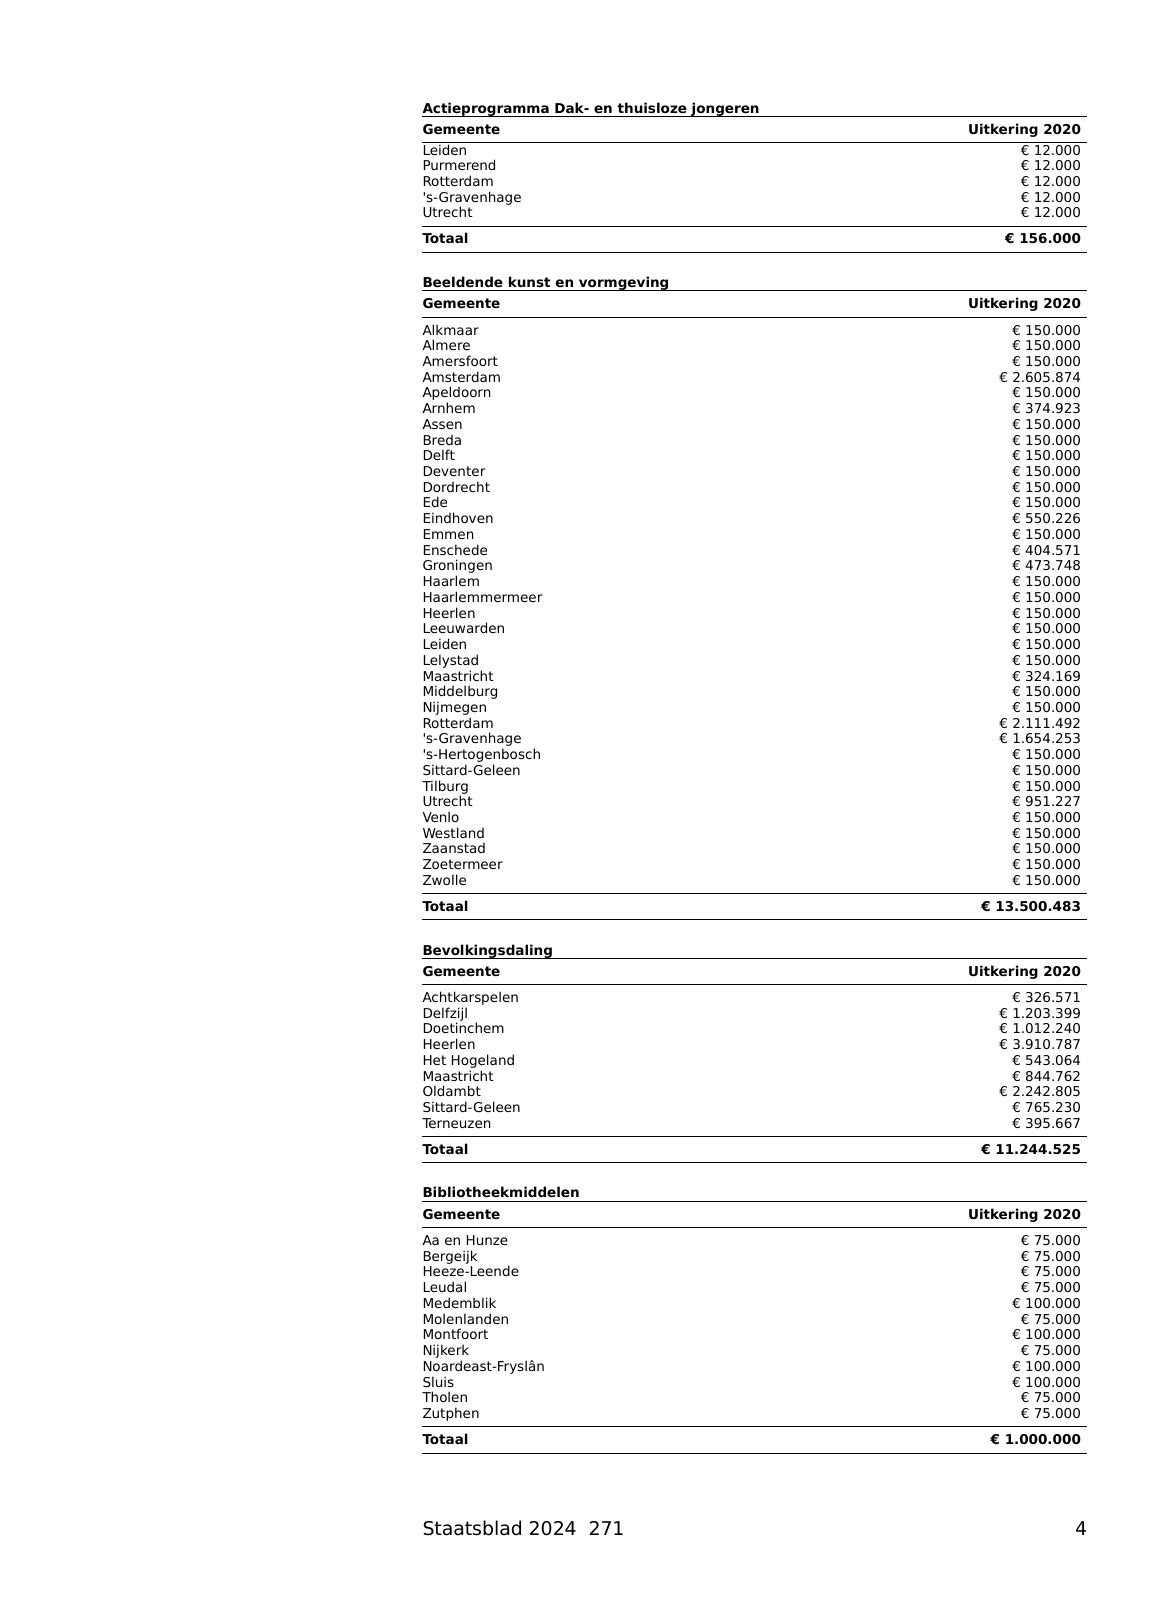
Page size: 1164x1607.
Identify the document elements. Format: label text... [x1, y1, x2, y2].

table_cell € 75.000 [754, 1228, 1087, 1248]
table_cell Terneuzen [422, 1116, 754, 1136]
table_cell € 150.000 [754, 747, 1087, 763]
table_cell € 12.000 [754, 174, 1087, 189]
table_cell Zaanstad [422, 841, 754, 857]
table_cell € 150.000 [754, 637, 1087, 653]
table_cell 's-Gravenhage [422, 190, 754, 205]
table_cell Almere [422, 338, 754, 354]
table_cell Apeldoorn [422, 385, 754, 401]
table_cell 's-Hertogenbosch [422, 747, 754, 763]
table_cell Heerlen [422, 605, 754, 621]
table_cell Nijkerk [422, 1343, 754, 1359]
table_cell Leiden [422, 637, 754, 653]
table_cell € 1.654.253 [754, 731, 1087, 747]
table_cell € 12.000 [754, 143, 1087, 158]
table_cell € 404.571 [754, 543, 1087, 558]
table_cell € 150.000 [754, 527, 1087, 542]
table_cell € 150.000 [754, 433, 1087, 448]
table_cell Totaal [422, 227, 754, 252]
table_cell Lelystad [422, 653, 754, 668]
table_cell € 75.000 [754, 1406, 1087, 1426]
table_cell Uitkering 2020 [754, 1202, 1087, 1227]
table_cell Assen [422, 417, 754, 432]
table_cell Ede [422, 495, 754, 511]
table_cell Alkmaar [422, 318, 754, 338]
table_cell € 374.923 [754, 401, 1087, 417]
table_cell Gemeente [422, 117, 754, 142]
table_cell Totaal [422, 1427, 754, 1452]
table_cell € 951.227 [754, 794, 1087, 810]
table_cell Eindhoven [422, 511, 754, 527]
table_cell Delft [422, 448, 754, 464]
table_cell Zutphen [422, 1406, 754, 1426]
table_cell Middelburg [422, 684, 754, 700]
table_cell 's-Gravenhage [422, 731, 754, 747]
table_cell Tilburg [422, 779, 754, 794]
table_cell € 473.748 [754, 558, 1087, 574]
table_cell Molenlanden [422, 1311, 754, 1327]
table_cell € 150.000 [754, 495, 1087, 511]
table_cell Delfzijl [422, 1006, 754, 1021]
table_cell € 150.000 [754, 318, 1087, 338]
table_cell Amersfoort [422, 354, 754, 369]
table_cell € 150.000 [754, 779, 1087, 794]
table_header Bevolkingsdaling [422, 942, 1087, 958]
table_cell Haarlemmermeer [422, 590, 754, 605]
table_cell € 150.000 [754, 873, 1087, 893]
table_cell € 150.000 [754, 763, 1087, 778]
table_cell € 12.000 [754, 205, 1087, 226]
table_cell € 1.012.240 [754, 1021, 1087, 1037]
table_cell Enschede [422, 543, 754, 558]
table_cell € 150.000 [754, 464, 1087, 479]
table_cell Maastricht [422, 1069, 754, 1084]
table_cell € 150.000 [754, 653, 1087, 668]
table_cell Montfoort [422, 1327, 754, 1343]
table_cell € 3.910.787 [754, 1037, 1087, 1053]
table_cell Doetinchem [422, 1021, 754, 1037]
table_cell Gemeente [422, 959, 754, 984]
table_cell € 324.169 [754, 668, 1087, 684]
table_cell Sluis [422, 1374, 754, 1390]
table_cell € 75.000 [754, 1280, 1087, 1296]
table_cell Leiden [422, 143, 754, 158]
table_cell Heerlen [422, 1037, 754, 1053]
table_cell € 550.226 [754, 511, 1087, 527]
table_cell € 150.000 [754, 810, 1087, 826]
table_cell € 150.000 [754, 448, 1087, 464]
table_cell € 150.000 [754, 605, 1087, 621]
table_cell Nijmegen [422, 700, 754, 716]
table_cell Utrecht [422, 794, 754, 810]
table_cell € 844.762 [754, 1069, 1087, 1084]
table_cell € 150.000 [754, 417, 1087, 432]
table_cell Aa en Hunze [422, 1228, 754, 1248]
table_cell € 150.000 [754, 684, 1087, 700]
table_cell Gemeente [422, 1202, 754, 1227]
table_cell € 2.605.874 [754, 370, 1087, 385]
table_cell Haarlem [422, 574, 754, 590]
table_header Bibliotheekmiddelen [422, 1185, 1087, 1201]
table_cell Rotterdam [422, 716, 754, 731]
table_header Actieprogramma Dak- en thuisloze jongeren [422, 100, 1087, 116]
table_cell Totaal [422, 1137, 754, 1162]
table_cell € 765.230 [754, 1100, 1087, 1116]
table_cell Uitkering 2020 [754, 959, 1087, 984]
table_cell Zwolle [422, 873, 754, 893]
table_cell € 395.667 [754, 1116, 1087, 1136]
table_cell Totaal [422, 894, 754, 919]
table_cell € 100.000 [754, 1359, 1087, 1374]
table_cell € 11.244.525 [754, 1137, 1087, 1162]
table_cell Emmen [422, 527, 754, 542]
table_cell € 150.000 [754, 700, 1087, 716]
table_cell Arnhem [422, 401, 754, 417]
table_cell Maastricht [422, 668, 754, 684]
table_cell Westland [422, 826, 754, 841]
table_cell € 100.000 [754, 1374, 1087, 1390]
table_cell € 156.000 [754, 227, 1087, 252]
table_cell € 1.000.000 [754, 1427, 1087, 1452]
table_cell Leudal [422, 1280, 754, 1296]
table_cell Oldambt [422, 1084, 754, 1100]
table_cell € 150.000 [754, 826, 1087, 841]
table_cell Uitkering 2020 [754, 291, 1087, 317]
table_cell Zoetermeer [422, 857, 754, 873]
table_cell Heeze-Leende [422, 1264, 754, 1280]
table_cell Uitkering 2020 [754, 117, 1087, 142]
table_cell Breda [422, 433, 754, 448]
table_cell € 543.064 [754, 1053, 1087, 1068]
table_cell Het Hogeland [422, 1053, 754, 1068]
table_cell Medemblik [422, 1296, 754, 1311]
table_cell € 13.500.483 [754, 894, 1087, 919]
table_cell Venlo [422, 810, 754, 826]
table_cell € 150.000 [754, 480, 1087, 495]
table_cell € 12.000 [754, 158, 1087, 174]
table_cell € 75.000 [754, 1249, 1087, 1264]
table_cell Sittard-Geleen [422, 1100, 754, 1116]
table_cell € 326.571 [754, 985, 1087, 1006]
table_cell € 150.000 [754, 574, 1087, 590]
table_cell € 150.000 [754, 857, 1087, 873]
table_cell € 150.000 [754, 590, 1087, 605]
table_cell Leeuwarden [422, 621, 754, 637]
table_cell Dordrecht [422, 480, 754, 495]
table_cell € 75.000 [754, 1311, 1087, 1327]
table_cell Purmerend [422, 158, 754, 174]
table_cell Gemeente [422, 291, 754, 317]
table_cell € 150.000 [754, 338, 1087, 354]
table_cell € 150.000 [754, 385, 1087, 401]
table_cell Deventer [422, 464, 754, 479]
table_cell Groningen [422, 558, 754, 574]
table_cell € 2.111.492 [754, 716, 1087, 731]
table_header Beeldende kunst en vormgeving [422, 275, 1087, 290]
table_cell Achtkarspelen [422, 985, 754, 1006]
table_cell € 75.000 [754, 1264, 1087, 1280]
table_cell € 1.203.399 [754, 1006, 1087, 1021]
table_cell Sittard-Geleen [422, 763, 754, 778]
table_cell Utrecht [422, 205, 754, 226]
table_cell € 150.000 [754, 354, 1087, 369]
table_cell Tholen [422, 1390, 754, 1406]
table_cell Rotterdam [422, 174, 754, 189]
table_cell Amsterdam [422, 370, 754, 385]
table_cell € 75.000 [754, 1390, 1087, 1406]
table_cell € 100.000 [754, 1327, 1087, 1343]
table_cell Bergeijk [422, 1249, 754, 1264]
table_cell € 150.000 [754, 621, 1087, 637]
table_cell € 150.000 [754, 841, 1087, 857]
table_cell € 12.000 [754, 190, 1087, 205]
table_cell Noardeast-Fryslân [422, 1359, 754, 1374]
table_cell € 2.242.805 [754, 1084, 1087, 1100]
table_cell € 100.000 [754, 1296, 1087, 1311]
table_cell € 75.000 [754, 1343, 1087, 1359]
